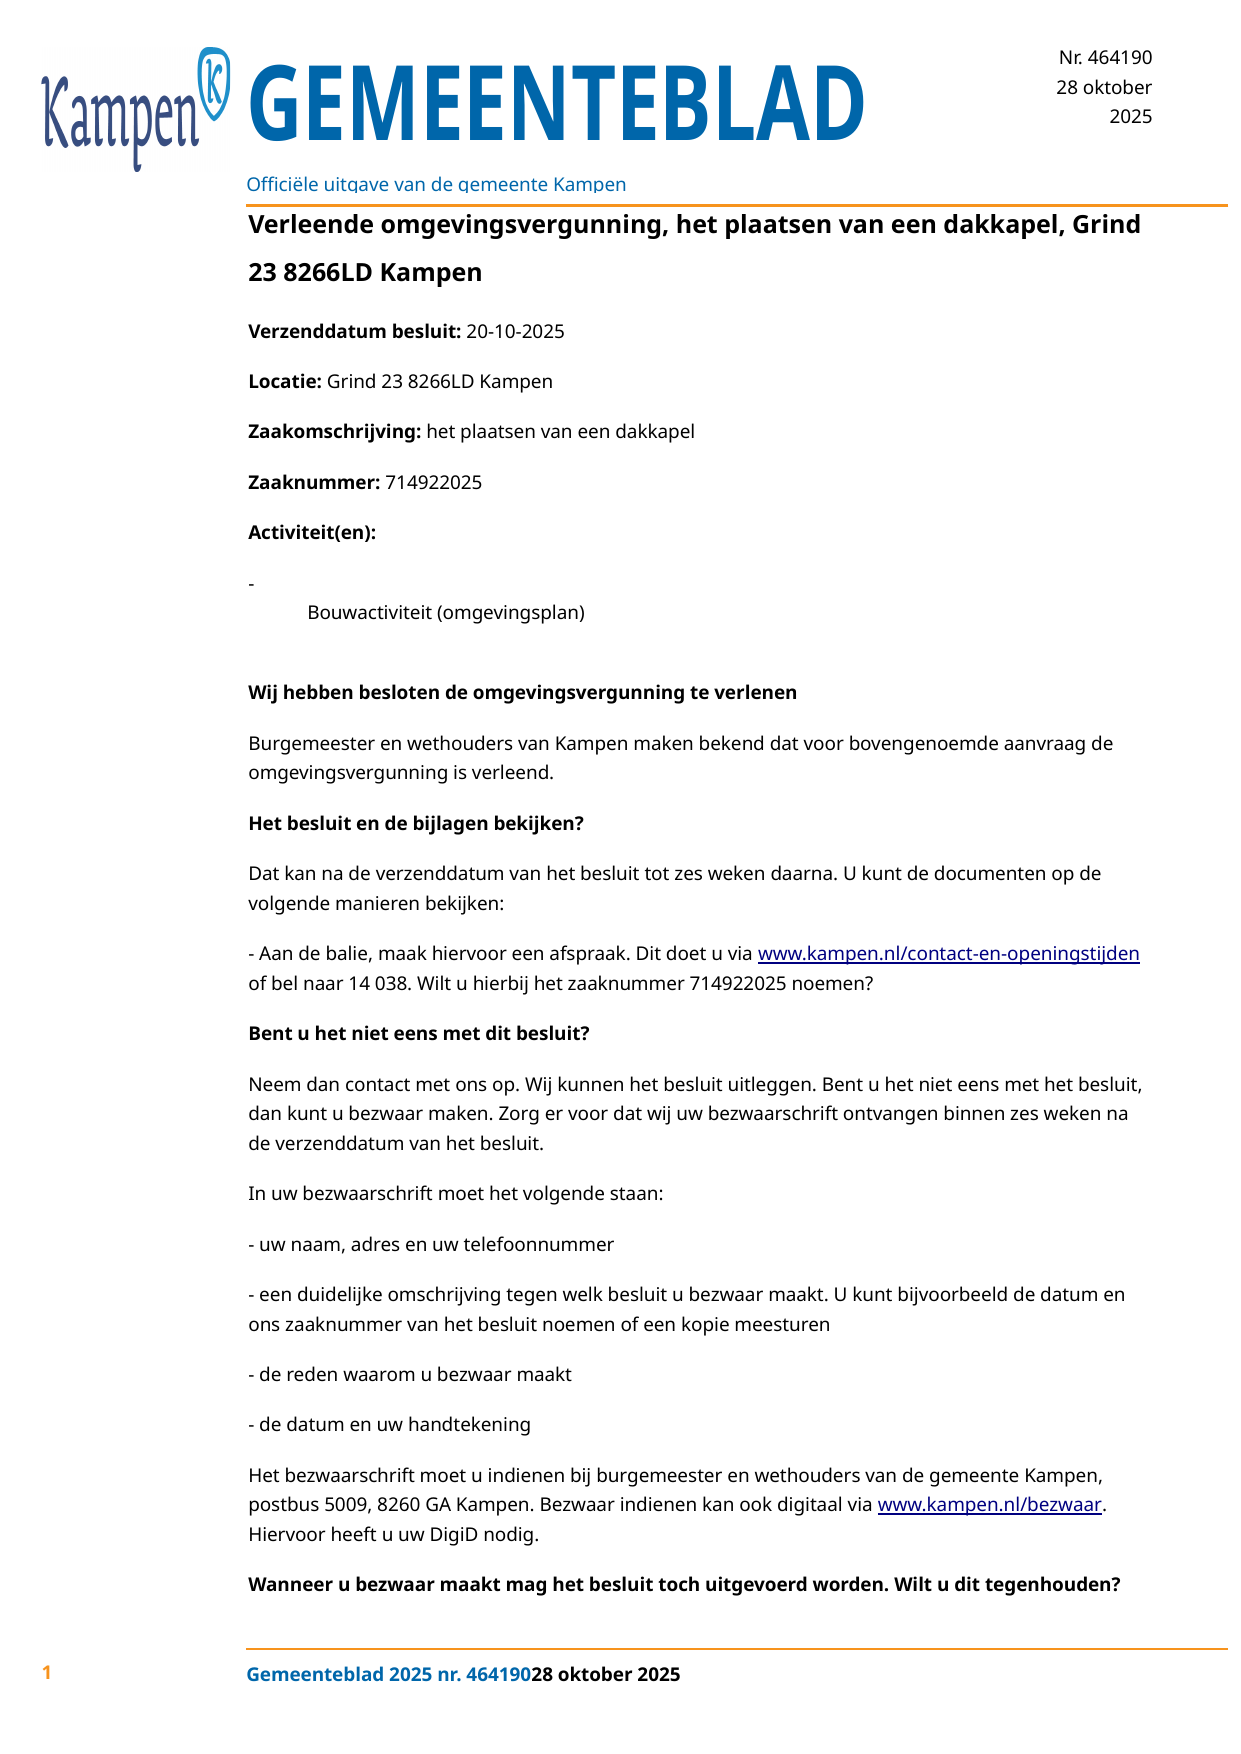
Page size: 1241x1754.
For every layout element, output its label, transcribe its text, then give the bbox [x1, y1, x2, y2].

text Bent u het niet eens met dit besluit? [248, 1020, 1152, 1046]
text Wanneer u bezwaar maakt mag het besluit toch uitgevoerd worden. Wilt u dit tegenhouden? [248, 1572, 1152, 1597]
text - Aan de balie, maak hiervoor een afspraak. Dit doet u via www.kampen.nl/contact-en-openingstijden of bel naar 14 038. Wilt u hierbij het zaaknummer 714922025 noemen? [248, 940, 1152, 996]
text In uw bezwaarschrift moet het volgende staan: [248, 1180, 1152, 1206]
text Het besluit en de bijlagen bekijken? [248, 810, 1152, 836]
text - uw naam, adres en uw telefoonnummer [248, 1231, 1152, 1257]
text Het bezwaarschrift moet u indienen bij burgemeester en wethouders van de gemeente Kampen, postbus 5009, 8260 GA Kampen. Bezwaar indienen kan ook digitaal via www.kampen.nl/bezwaar. Hiervoor heeft u uw DigiD nodig. [248, 1462, 1152, 1547]
text Zaaknummer: 714922025 [248, 469, 1152, 495]
text - de reden waarom u bezwaar maakt [248, 1361, 1152, 1387]
text Locatie: Grind 23 8266LD Kampen [248, 368, 1152, 394]
picture [41, 47, 231, 172]
text Verleende omgevingsvergunning, het plaatsen van een dakkapel, Grind 23 8266LD Kampen [248, 207, 1152, 288]
text Verzenddatum besluit: 20-10-2025 [248, 318, 1152, 344]
text - de datum en uw handtekening [248, 1412, 1152, 1437]
text Burgemeester en wethouders van Kampen maken bekend dat voor bovengenoemde aanvraag de omgevingsvergunning is verleend. [248, 730, 1152, 785]
text Activiteit(en): [248, 519, 1152, 545]
text Neem dan contact met ons op. Wij kunnen het besluit uitleggen. Bent u het niet eens met het besluit, dan kunt u bezwaar maken. Zorg er voor dat wij uw bezwaarschrift ontvangen binnen zes weken na de verzenddatum van het besluit. [248, 1071, 1152, 1156]
list Bouwactiviteit (omgevingsplan) [248, 599, 1152, 625]
text Dat kan na de verzenddatum van het besluit tot zes weken daarna. U kunt de documenten op de volgende manieren bekijken: [248, 860, 1152, 916]
text - een duidelijke omschrijving tegen welk besluit u bezwaar maakt. U kunt bijvoorbeeld de datum en ons zaaknummer van het besluit noemen of een kopie meesturen [248, 1281, 1152, 1337]
text Wij hebben besloten de omgevingsvergunning te verlenen [248, 679, 1152, 705]
text Zaakomschrijving: het plaatsen van een dakkapel [248, 419, 1152, 444]
